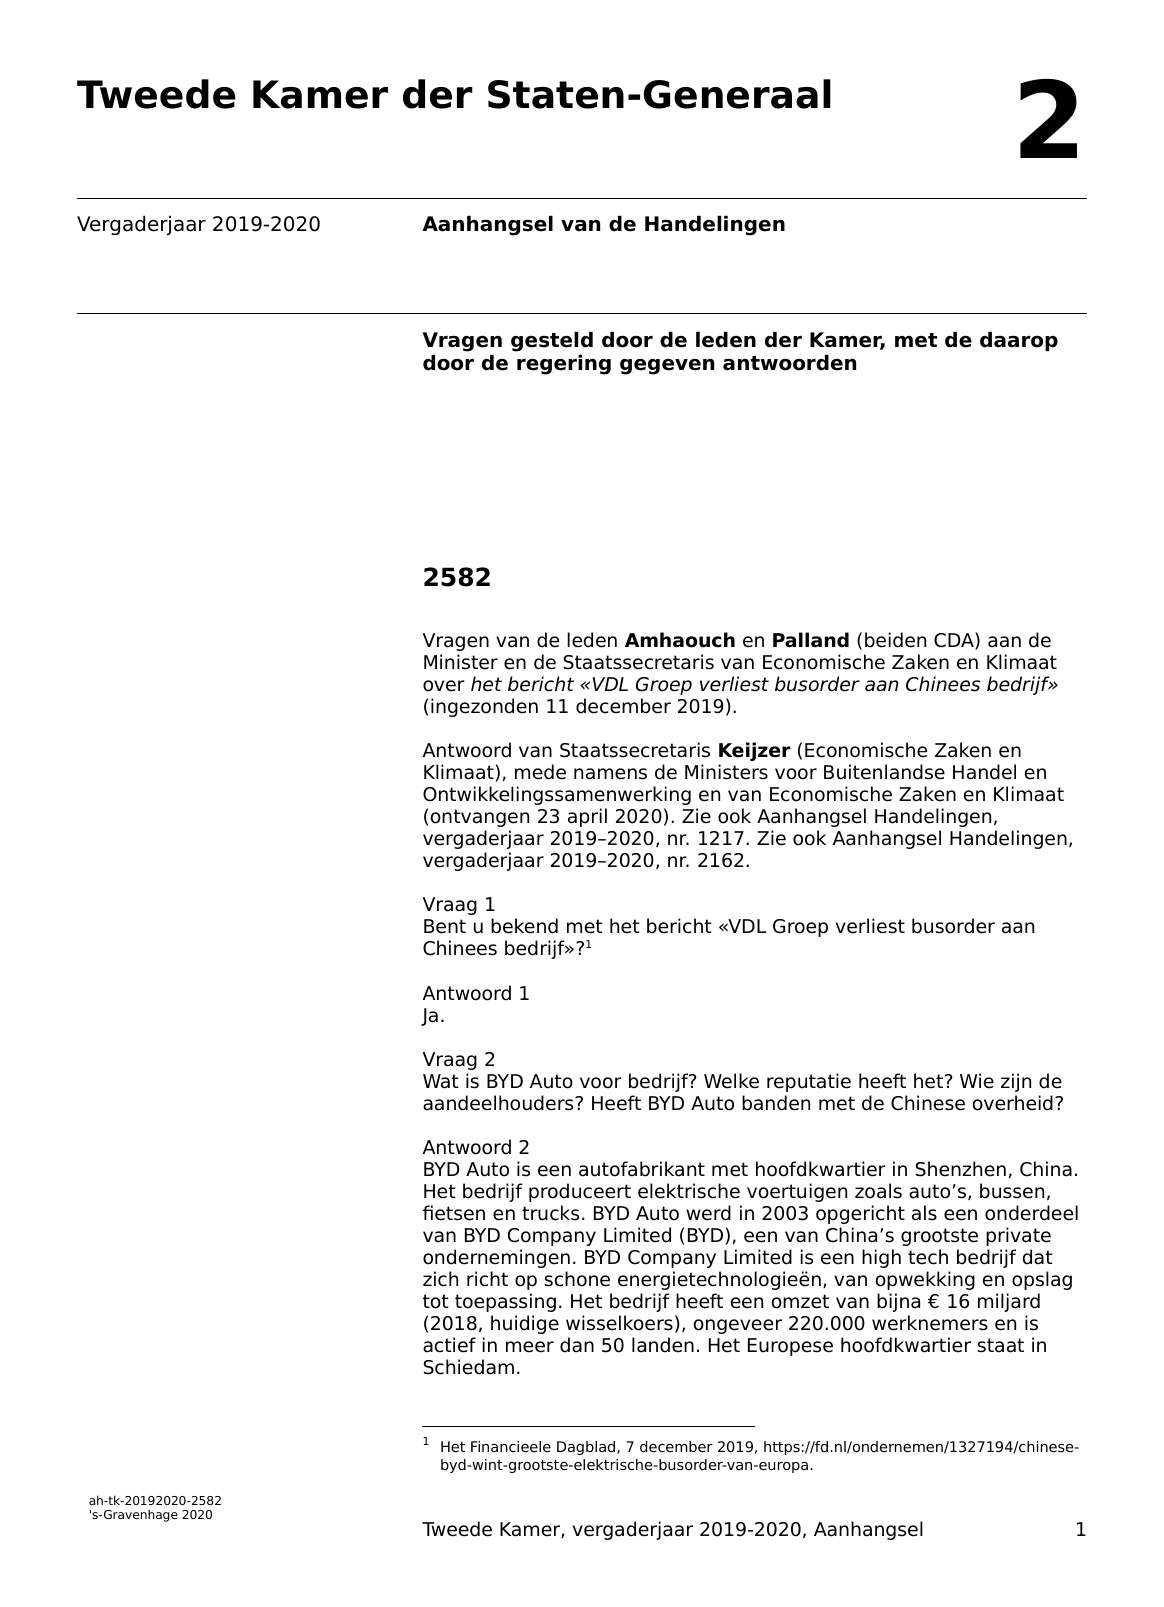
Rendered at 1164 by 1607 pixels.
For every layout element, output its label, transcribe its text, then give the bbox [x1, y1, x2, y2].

table_header 2 [886, 59, 1087, 198]
table_cell [77, 314, 422, 375]
text Bent u bekend met het bericht «VDL Groep verliest busorder aan Chinees bedrijf»? [422, 916, 1087, 960]
text 2582 [422, 563, 1087, 592]
text Wat is BYD Auto voor bedrijf? Welke reputatie heeft het? Wie zijn de aandeelhouders? Heeft BYD Auto banden met de Chinese overheid? [422, 1071, 1087, 1114]
text ah-tk-20192020-2582 [88, 1494, 323, 1508]
text Vraag 2 [422, 1049, 1087, 1071]
table_cell Vergaderjaar 2019-2020 [77, 199, 422, 313]
text 's-Gravenhage 2020 [88, 1508, 323, 1522]
table_cell Aanhangsel van de Handelingen [422, 199, 1087, 313]
text Antwoord 1 [422, 982, 1087, 1004]
text Het Financieele Dagblad, 7 december 2019, https://fd.nl/ondernemen/1327194/chinese-byd-wint-grootste-elektrische-busorder-van-europa. [422, 1435, 1087, 1474]
text Ja. [422, 1004, 1087, 1026]
table_header Tweede Kamer der Staten-Generaal [77, 59, 886, 198]
text Antwoord van Staatssecretaris Keijzer (Economische Zaken en Klimaat), mede namens de Ministers voor Buitenlandse Handel en Ontwikkelingssamenwerking en van Economische Zaken en Klimaat (ontvangen 23 april 2020). Zie ook Aanhangsel Handelingen, vergaderjaar 2019–2020, nr. 1217. Zie ook Aanhangsel Handelingen, vergaderjaar 2019–2020, nr. 2162. [422, 740, 1087, 872]
text Vraag 1 [422, 894, 1087, 916]
text Antwoord 2 [422, 1137, 1087, 1159]
text Vragen van de leden Amhaouch en Palland (beiden CDA) aan de Minister en de Staatssecretaris van Economische Zaken en Klimaat over het bericht «VDL Groep verliest busorder aan Chinees bedrijf» (ingezonden 11 december 2019). [422, 630, 1087, 718]
table_cell Vragen gesteld door de leden der Kamer, met de daarop door de regering gegeven antwoorden [422, 314, 1087, 375]
text BYD Auto is een autofabrikant met hoofdkwartier in Shenzhen, China. Het bedrijf produceert elektrische voertuigen zoals auto’s, bussen, fietsen en trucks. BYD Auto werd in 2003 opgericht als een onderdeel van BYD Company Limited (BYD), een van China’s grootste private ondernemingen. BYD Company Limited is een high tech bedrijf dat zich richt op schone energietechnologieën, van opwekking en opslag tot toepassing. Het bedrijf heeft een omzet van bijna € 16 miljard (2018, huidige wisselkoers), ongeveer 220.000 werknemers en is actief in meer dan 50 landen. Het Europese hoofdkwartier staat in Schiedam. [422, 1159, 1087, 1378]
